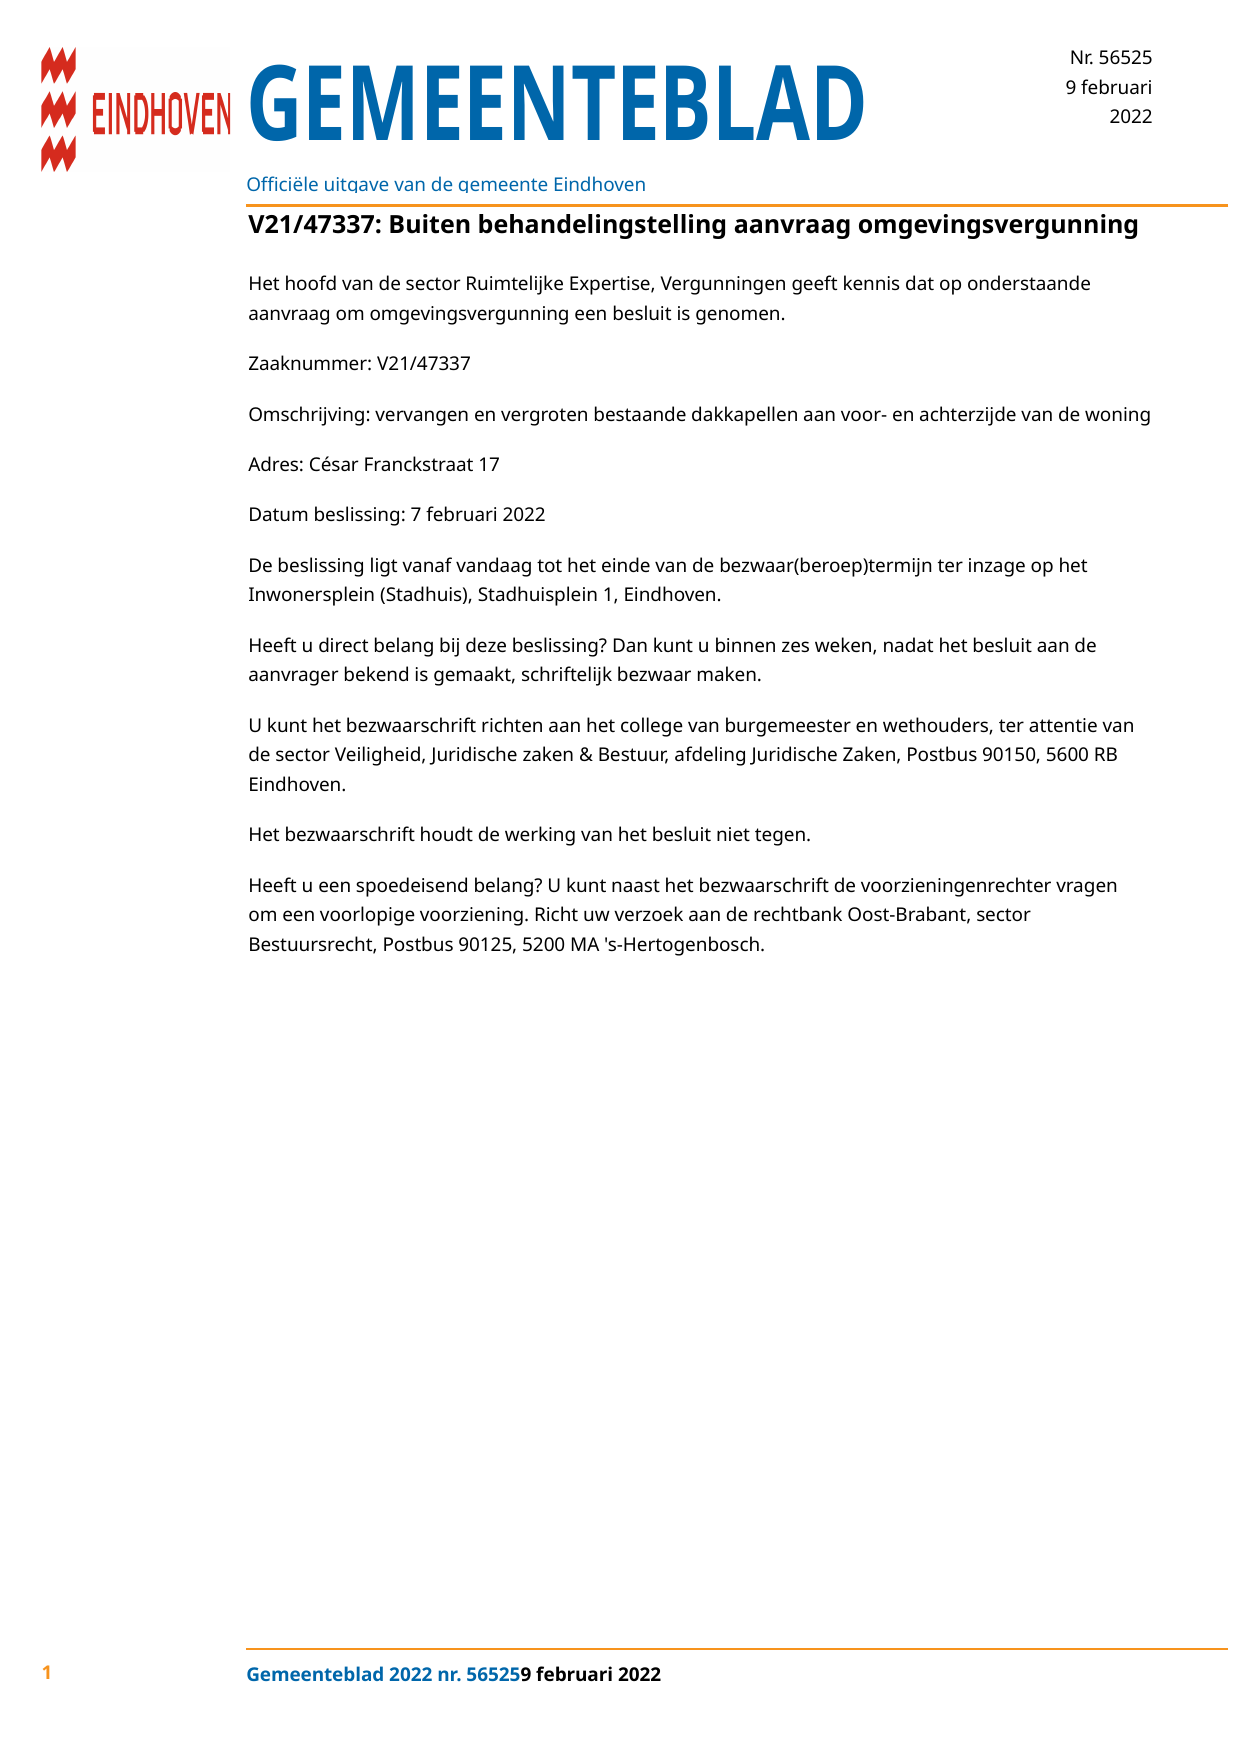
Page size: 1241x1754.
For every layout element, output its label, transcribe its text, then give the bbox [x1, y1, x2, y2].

text Datum beslissing: 7 februari 2022 [248, 502, 1152, 527]
text Heeft u direct belang bij deze beslissing? Dan kunt u binnen zes weken, nadat het besluit aan de aanvrager bekend is gemaakt, schriftelijk bezwaar maken. [248, 632, 1152, 687]
text Adres: César Franckstraat 17 [248, 451, 1152, 477]
text Het hoofd van de sector Ruimtelijke Expertise, Vergunningen geeft kennis dat op onderstaande aanvraag om omgevingsvergunning een besluit is genomen. [248, 270, 1152, 326]
text Omschrijving: vervangen en vergroten bestaande dakkapellen aan voor- en achterzijde van de woning [248, 401, 1152, 426]
text De beslissing ligt vanaf vandaag tot het einde van de bezwaar(beroep)termijn ter inzage op het Inwonersplein (Stadhuis), Stadhuisplein 1, Eindhoven. [248, 552, 1152, 607]
text Heeft u een spoedeisend belang? U kunt naast het bezwaarschrift de voorzieningenrechter vragen om een voorlopige voorziening. Richt uw verzoek aan de rechtbank Oost-Brabant, sector Bestuursrecht, Postbus 90125, 5200 MA 's-Hertogenbosch. [248, 872, 1152, 957]
text Het bezwaarschrift houdt de werking van het besluit niet tegen. [248, 822, 1152, 847]
text Zaaknummer: V21/47337 [248, 350, 1152, 376]
picture [41, 47, 231, 172]
text V21/47337: Buiten behandelingstelling aanvraag omgevingsvergunning [248, 207, 1152, 241]
text U kunt het bezwaarschrift richten aan het college van burgemeester en wethouders, ter attentie van de sector Veiligheid, Juridische zaken & Bestuur, afdeling Juridische Zaken, Postbus 90150, 5600 RB Eindhoven. [248, 712, 1152, 797]
